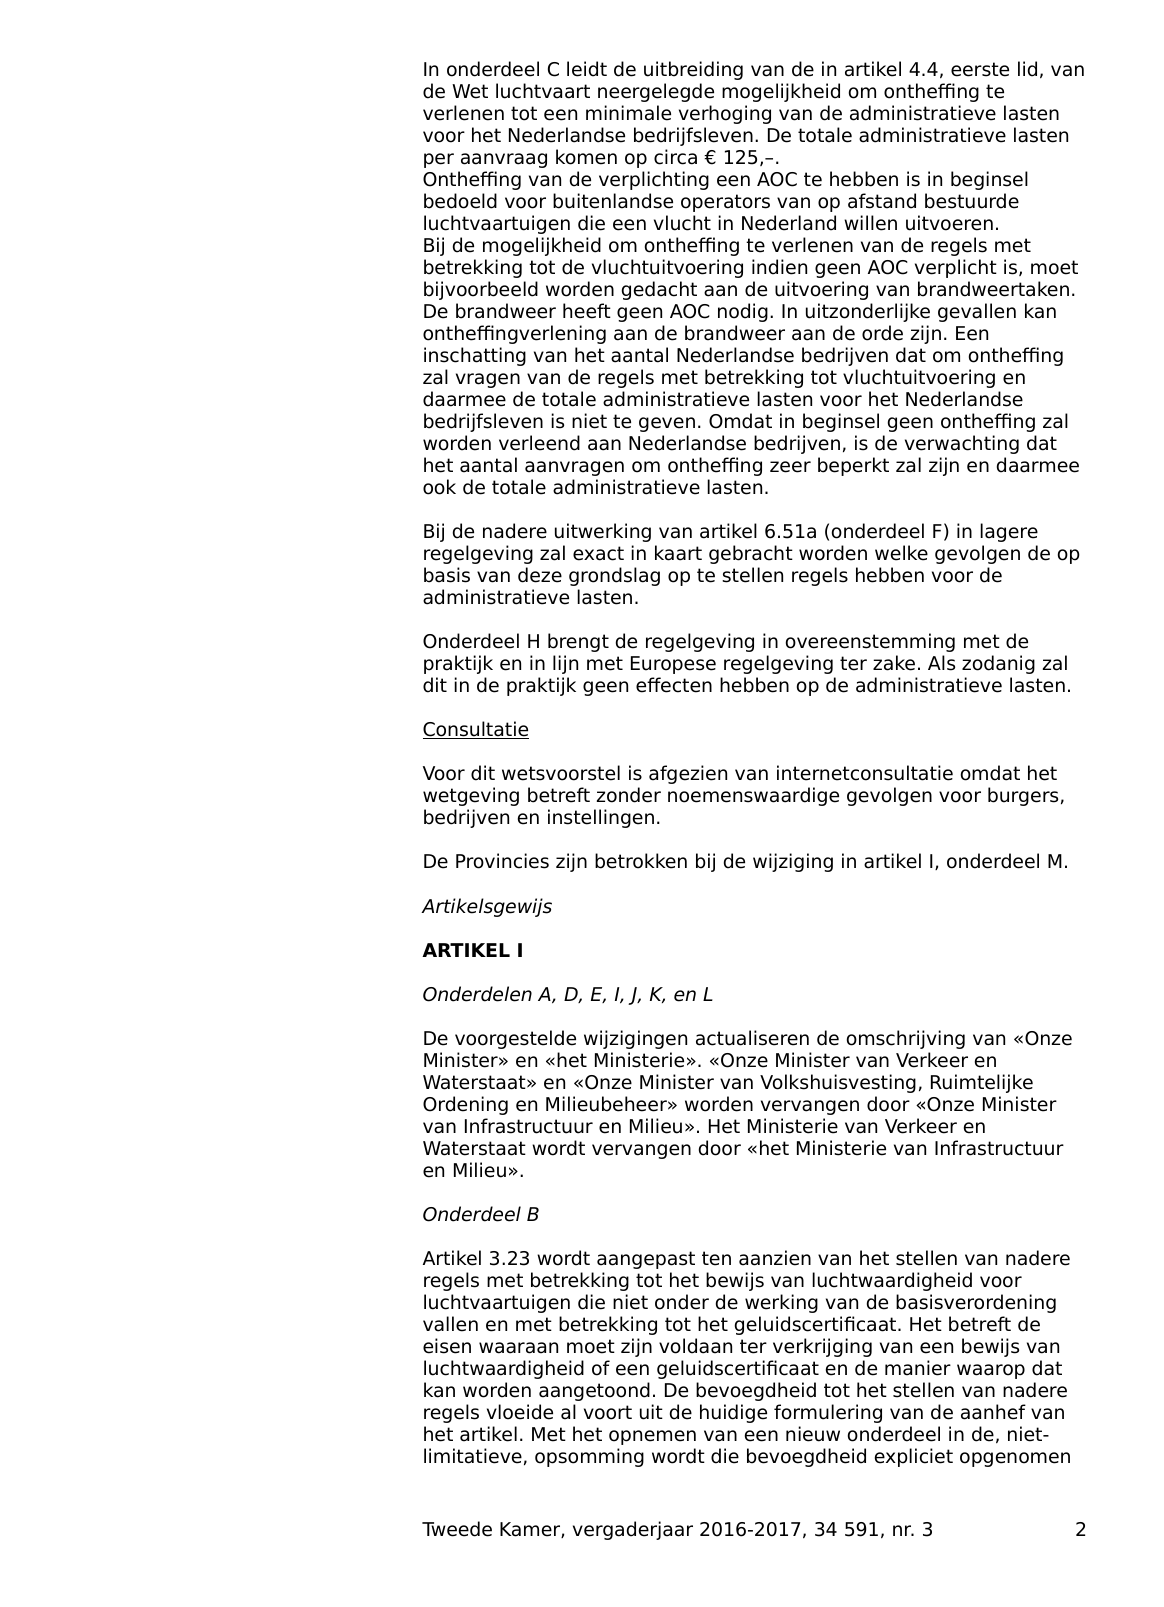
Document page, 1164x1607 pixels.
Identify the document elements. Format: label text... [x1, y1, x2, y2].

subtitle Onderdeel B [422, 1204, 1087, 1226]
text Artikel 3.23 wordt aangepast ten aanzien van het stellen van nadere regels met betrekking tot het bewijs van luchtwaardigheid voor luchtvaartuigen die niet onder de werking van de basisverordening vallen en met betrekking tot het geluidscertificaat. Het betreft de eisen waaraan moet zijn voldaan ter verkrijging van een bewijs van luchtwaardigheid of een geluidscertificaat en de manier waarop dat kan worden aangetoond. De bevoegdheid tot het stellen van nadere regels vloeide al voort uit de huidige formulering van de aanhef van het artikel. Met het opnemen van een nieuw onderdeel in de, niet-limitatieve, opsomming wordt die bevoegdheid expliciet opgenomen [422, 1248, 1087, 1468]
subtitle Consultatie [422, 719, 1087, 741]
text In onderdeel C leidt de uitbreiding van de in artikel 4.4, eerste lid, van de Wet luchtvaart neergelegde mogelijkheid om ontheffing te verlenen tot een minimale verhoging van de administratieve lasten voor het Nederlandse bedrijfsleven. De totale administratieve lasten per aanvraag komen op circa € 125,–. [422, 59, 1087, 169]
text Bij de nadere uitwerking van artikel 6.51a (onderdeel F) in lagere regelgeving zal exact in kaart gebracht worden welke gevolgen de op basis van deze grondslag op te stellen regels hebben voor de administratieve lasten. [422, 521, 1087, 609]
subtitle Onderdelen A, D, E, I, J, K, en L [422, 984, 1087, 1006]
text De voorgestelde wijzigingen actualiseren de omschrijving van «Onze Minister» en «het Ministerie». «Onze Minister van Verkeer en Waterstaat» en «Onze Minister van Volkshuisvesting, Ruimtelijke Ordening en Milieubeheer» worden vervangen door «Onze Minister van Infrastructuur en Milieu». Het Ministerie van Verkeer en Waterstaat wordt vervangen door «het Ministerie van Infrastructuur en Milieu». [422, 1028, 1087, 1182]
text Onderdeel H brengt de regelgeving in overeenstemming met de praktijk en in lijn met Europese regelgeving ter zake. Als zodanig zal dit in de praktijk geen effecten hebben op de administratieve lasten. [422, 631, 1087, 697]
text Ontheffing van de verplichting een AOC te hebben is in beginsel bedoeld voor buitenlandse operators van op afstand bestuurde luchtvaartuigen die een vlucht in Nederland willen uitvoeren. [422, 169, 1087, 235]
text De Provincies zijn betrokken bij de wijziging in artikel I, onderdeel M. [422, 851, 1087, 873]
text Voor dit wetsvoorstel is afgezien van internetconsultatie omdat het wetgeving betreft zonder noemenswaardige gevolgen voor burgers, bedrijven en instellingen. [422, 763, 1087, 829]
subtitle Artikelsgewijs [422, 896, 1087, 917]
text Bij de mogelijkheid om ontheffing te verlenen van de regels met betrekking tot de vluchtuitvoering indien geen AOC verplicht is, moet bijvoorbeeld worden gedacht aan de uitvoering van brandweertaken. De brandweer heeft geen AOC nodig. In uitzonderlijke gevallen kan ontheffingverlening aan de brandweer aan de orde zijn. Een inschatting van het aantal Nederlandse bedrijven dat om ontheffing zal vragen van de regels met betrekking tot vluchtuitvoering en daarmee de totale administratieve lasten voor het Nederlandse bedrijfsleven is niet te geven. Omdat in beginsel geen ontheffing zal worden verleend aan Nederlandse bedrijven, is de verwachting dat het aantal aanvragen om ontheffing zeer beperkt zal zijn en daarmee ook de totale administratieve lasten. [422, 235, 1087, 499]
subtitle ARTIKEL I [422, 940, 1087, 962]
